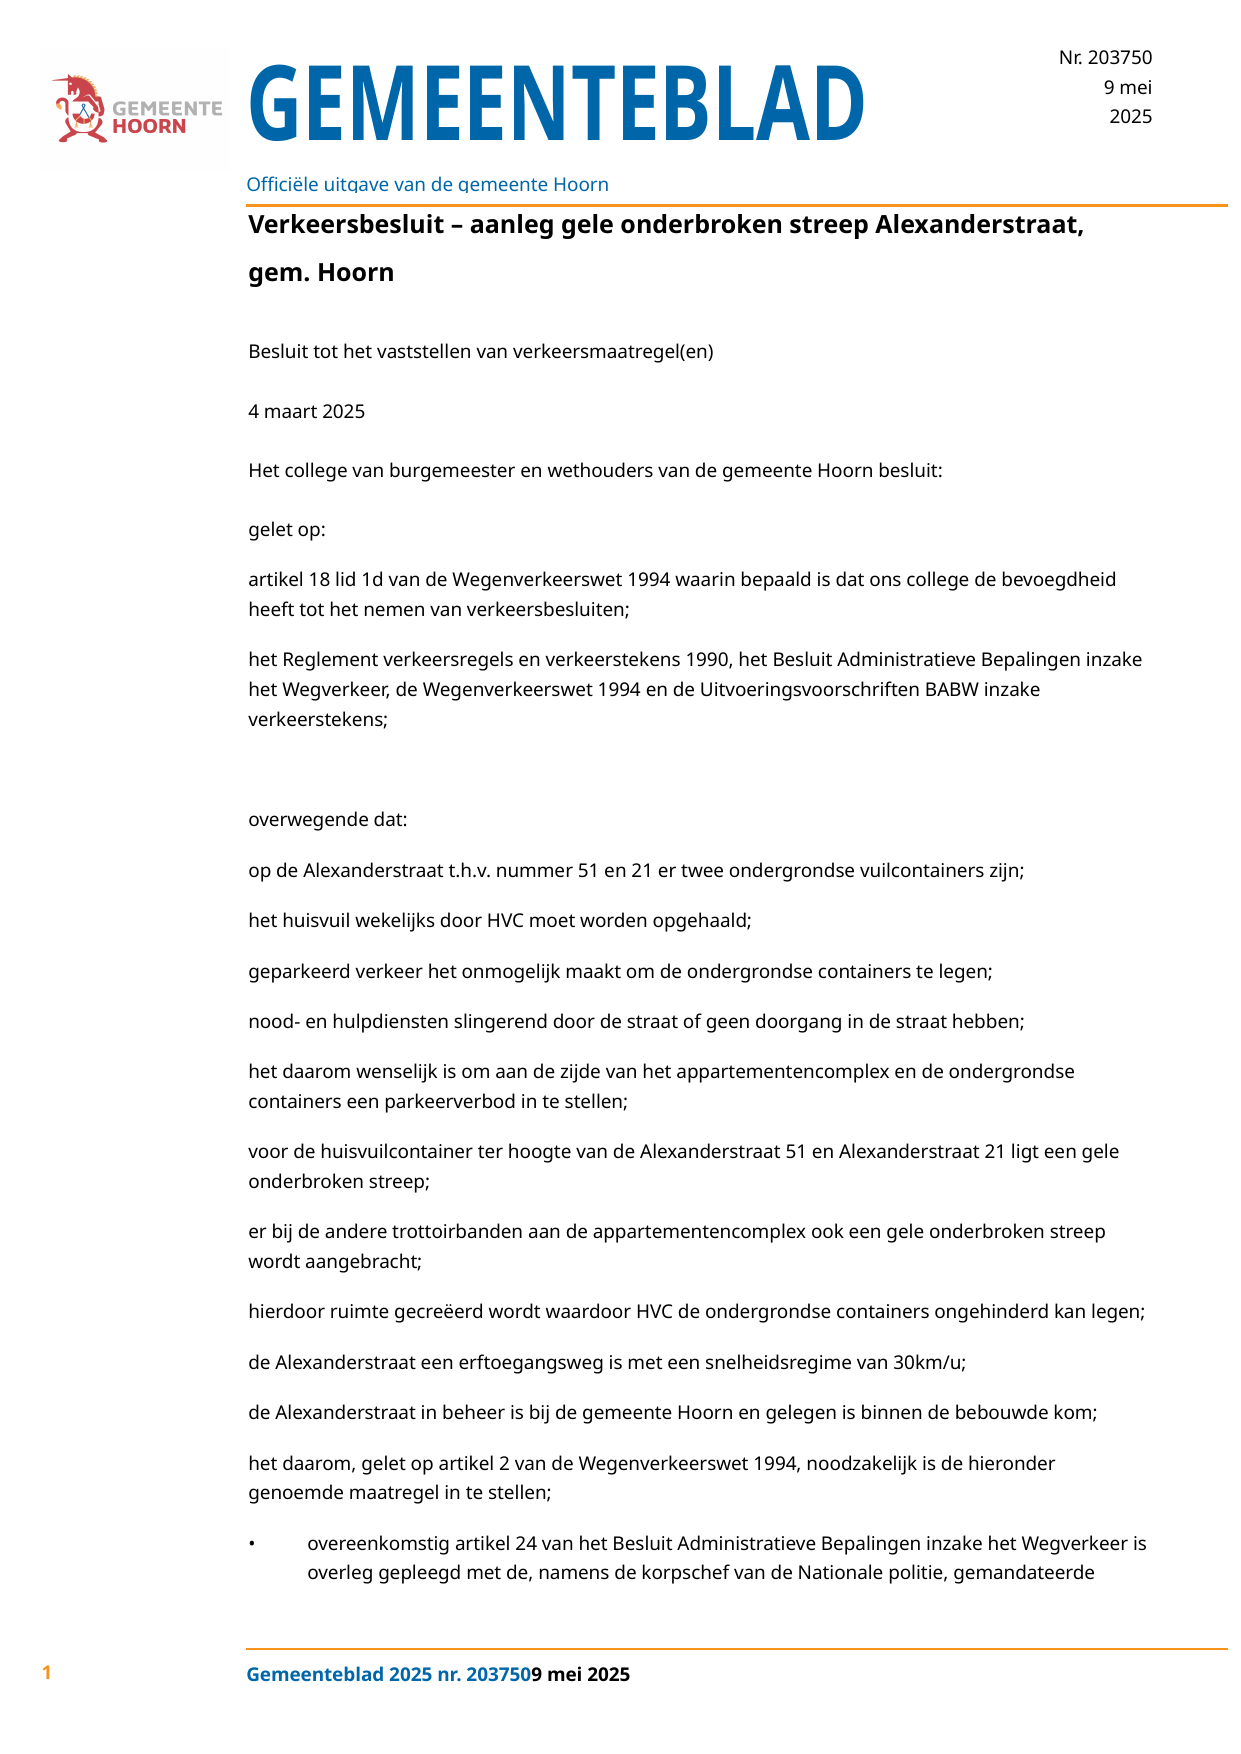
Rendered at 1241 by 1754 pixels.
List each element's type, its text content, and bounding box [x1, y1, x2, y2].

text overwegende dat: [248, 807, 1152, 832]
text voor de huisvuilcontainer ter hoogte van de Alexanderstraat 51 en Alexanderstraat 21 ligt een gele onderbroken streep; [248, 1139, 1152, 1194]
text het daarom, gelet op artikel 2 van de Wegenverkeerswet 1994, noodzakelijk is de hieronder genoemde maatregel in te stellen; [248, 1450, 1152, 1505]
text de Alexanderstraat in beheer is bij de gemeente Hoorn en gelegen is binnen de bebouwde kom; [248, 1399, 1152, 1425]
text artikel 18 lid 1d van de Wegenverkeerswet 1994 waarin bepaald is dat ons college de bevoegdheid heeft tot het nemen van verkeersbesluiten; [248, 567, 1152, 622]
picture [41, 47, 231, 172]
text geparkeerd verkeer het onmogelijk maakt om de ondergrondse containers te legen; [248, 958, 1152, 983]
text 4 maart 2025 [248, 398, 1152, 423]
list overeenkomstig artikel 24 van het Besluit Administratieve Bepalingen inzake het Wegverkeer is overleg gepleegd met de, namens de korpschef van de Nationale politie, gemandateerde [248, 1530, 1152, 1585]
text op de Alexanderstraat t.h.v. nummer 51 en 21 er twee ondergrondse vuilcontainers zijn; [248, 857, 1152, 883]
text nood- en hulpdiensten slingerend door de straat of geen doorgang in de straat hebben; [248, 1008, 1152, 1034]
text hierdoor ruimte gecreëerd wordt waardoor HVC de ondergrondse containers ongehinderd kan legen; [248, 1299, 1152, 1324]
text er bij de andere trottoirbanden aan de appartementencomplex ook een gele onderbroken streep wordt aangebracht; [248, 1219, 1152, 1274]
text gelet op: [248, 516, 1152, 542]
text het daarom wenselijk is om aan de zijde van het appartementencomplex en de ondergrondse containers een parkeerverbod in te stellen; [248, 1059, 1152, 1114]
text Het college van burgemeester en wethouders van de gemeente Hoorn besluit: [248, 457, 1152, 483]
text de Alexanderstraat een erftoegangsweg is met een snelheidsregime van 30km/u; [248, 1349, 1152, 1375]
text het huisvuil wekelijks door HVC moet worden opgehaald; [248, 907, 1152, 933]
text Besluit tot het vaststellen van verkeersmaatregel(en) [248, 339, 1152, 364]
text het Reglement verkeersregels en verkeerstekens 1990, het Besluit Administratieve Bepalingen inzake het Wegverkeer, de Wegenverkeerswet 1994 en de Uitvoeringsvoorschriften BABW inzake verkeerstekens; [248, 647, 1152, 731]
text Verkeersbesluit – aanleg gele onderbroken streep Alexanderstraat, gem. Hoorn [248, 207, 1152, 288]
